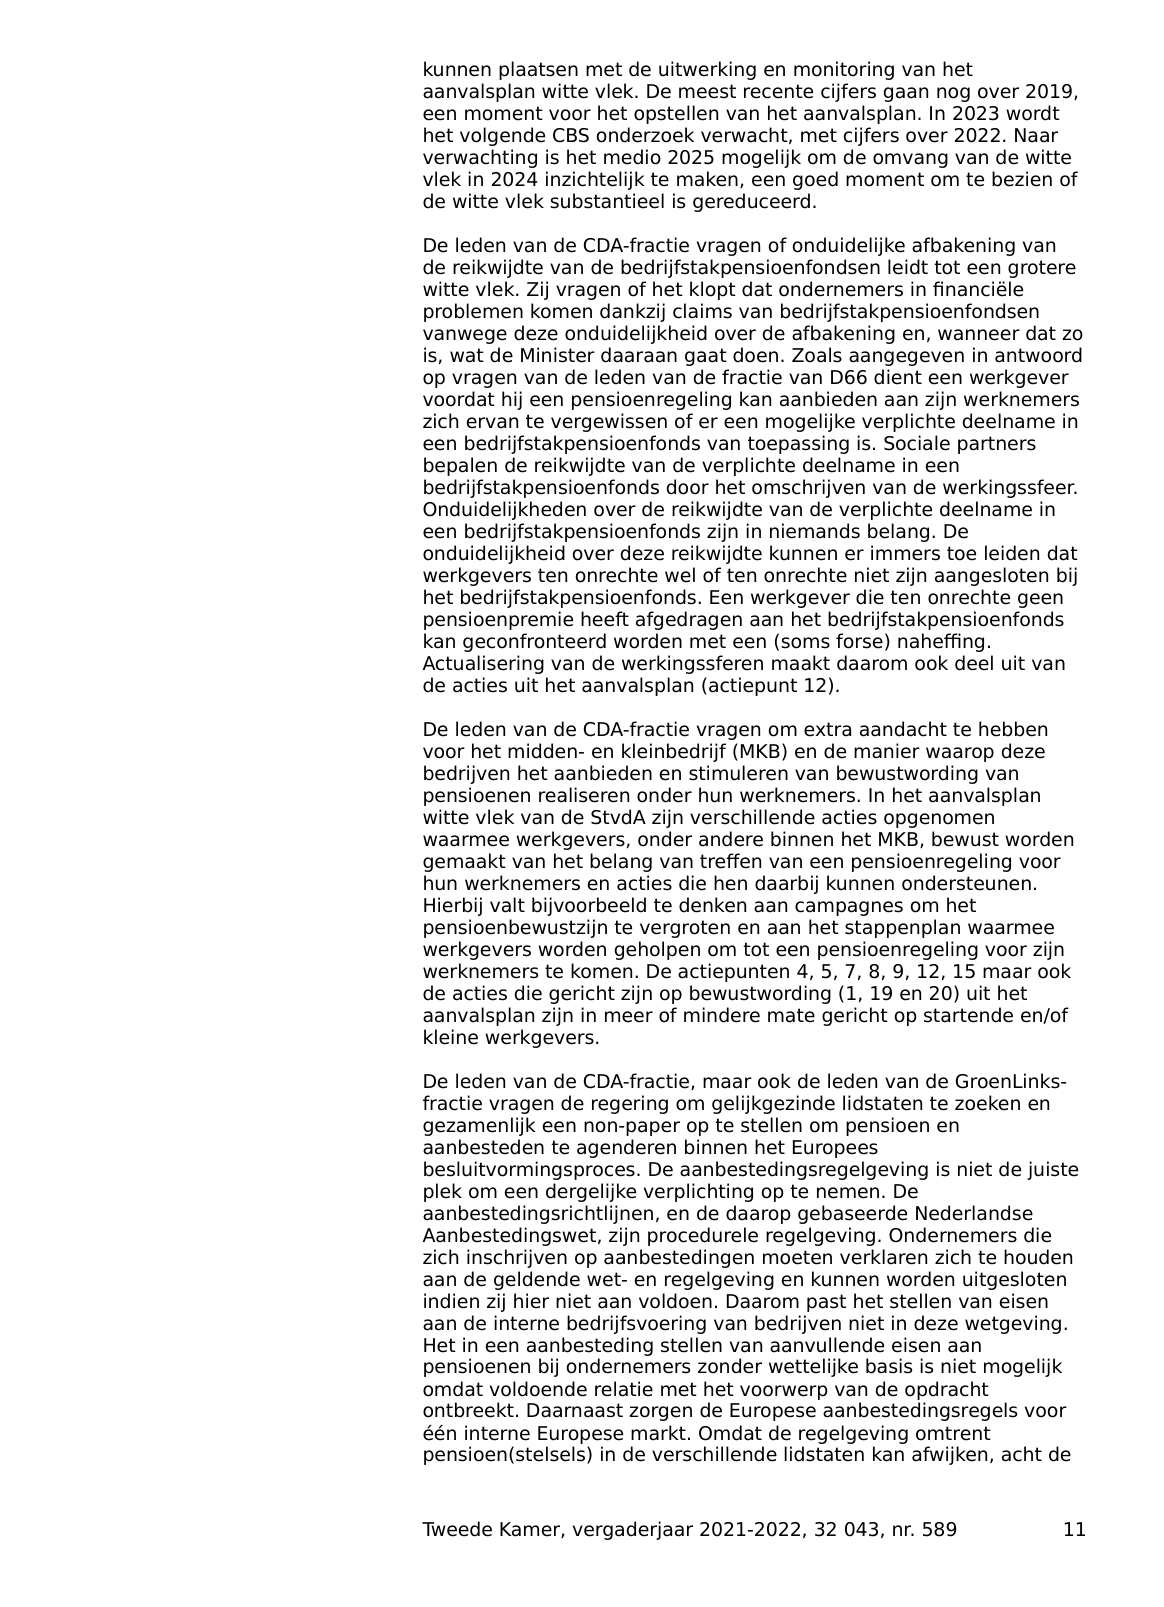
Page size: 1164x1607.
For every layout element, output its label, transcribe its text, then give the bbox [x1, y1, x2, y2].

text De leden van de CDA-fractie vragen om extra aandacht te hebben voor het midden- en kleinbedrijf (MKB) en de manier waarop deze bedrijven het aanbieden en stimuleren van bewustwording van pensioenen realiseren onder hun werknemers. In het aanvalsplan witte vlek van de StvdA zijn verschillende acties opgenomen waarmee werkgevers, onder andere binnen het MKB, bewust worden gemaakt van het belang van treffen van een pensioenregeling voor hun werknemers en acties die hen daarbij kunnen ondersteunen. Hierbij valt bijvoorbeeld te denken aan campagnes om het pensioenbewustzijn te vergroten en aan het stappenplan waarmee werkgevers worden geholpen om tot een pensioenregeling voor zijn werknemers te komen. De actiepunten 4, 5, 7, 8, 9, 12, 15 maar ook de acties die gericht zijn op bewustwording (1, 19 en 20) uit het aanvalsplan zijn in meer of mindere mate gericht op startende en/of kleine werkgevers. [422, 719, 1087, 1048]
text Het in een aanbesteding stellen van aanvullende eisen aan pensioenen bij ondernemers zonder wettelijke basis is niet mogelijk omdat voldoende relatie met het voorwerp van de opdracht ontbreekt. Daarnaast zorgen de Europese aanbestedingsregels voor één interne Europese markt. Omdat de regelgeving omtrent pensioen(stelsels) in de verschillende lidstaten kan afwijken, acht de [422, 1334, 1087, 1466]
text kunnen plaatsen met de uitwerking en monitoring van het aanvalsplan witte vlek. De meest recente cijfers gaan nog over 2019, een moment voor het opstellen van het aanvalsplan. In 2023 wordt het volgende CBS onderzoek verwacht, met cijfers over 2022. Naar verwachting is het medio 2025 mogelijk om de omvang van de witte vlek in 2024 inzichtelijk te maken, een goed moment om te bezien of de witte vlek substantieel is gereduceerd. [422, 59, 1087, 213]
text De leden van de CDA-fractie, maar ook de leden van de GroenLinks-fractie vragen de regering om gelijkgezinde lidstaten te zoeken en gezamenlijk een non-paper op te stellen om pensioen en aanbesteden te agenderen binnen het Europees besluitvormingsproces. De aanbestedingsregelgeving is niet de juiste plek om een dergelijke verplichting op te nemen. De aanbestedingsrichtlijnen, en de daarop gebaseerde Nederlandse Aanbestedingswet, zijn procedurele regelgeving. Ondernemers die zich inschrijven op aanbestedingen moeten verklaren zich te houden aan de geldende wet- en regelgeving en kunnen worden uitgesloten indien zij hier niet aan voldoen. Daarom past het stellen van eisen aan de interne bedrijfsvoering van bedrijven niet in deze wetgeving. [422, 1071, 1087, 1334]
text De leden van de CDA-fractie vragen of onduidelijke afbakening van de reikwijdte van de bedrijfstakpensioenfondsen leidt tot een grotere witte vlek. Zij vragen of het klopt dat ondernemers in financiële problemen komen dankzij claims van bedrijfstakpensioenfondsen vanwege deze onduidelijkheid over de afbakening en, wanneer dat zo is, wat de Minister daaraan gaat doen. Zoals aangegeven in antwoord op vragen van de leden van de fractie van D66 dient een werkgever voordat hij een pensioenregeling kan aanbieden aan zijn werknemers zich ervan te vergewissen of er een mogelijke verplichte deelname in een bedrijfstakpensioenfonds van toepassing is. Sociale partners bepalen de reikwijdte van de verplichte deelname in een bedrijfstakpensioenfonds door het omschrijven van de werkingssfeer. Onduidelijkheden over de reikwijdte van de verplichte deelname in een bedrijfstakpensioenfonds zijn in niemands belang. De onduidelijkheid over deze reikwijdte kunnen er immers toe leiden dat werkgevers ten onrechte wel of ten onrechte niet zijn aangesloten bij het bedrijfstakpensioenfonds. Een werkgever die ten onrechte geen pensioenpremie heeft afgedragen aan het bedrijfstakpensioenfonds kan geconfronteerd worden met een (soms forse) naheffing. Actualisering van de werkingssferen maakt daarom ook deel uit van de acties uit het aanvalsplan (actiepunt 12). [422, 235, 1087, 697]
